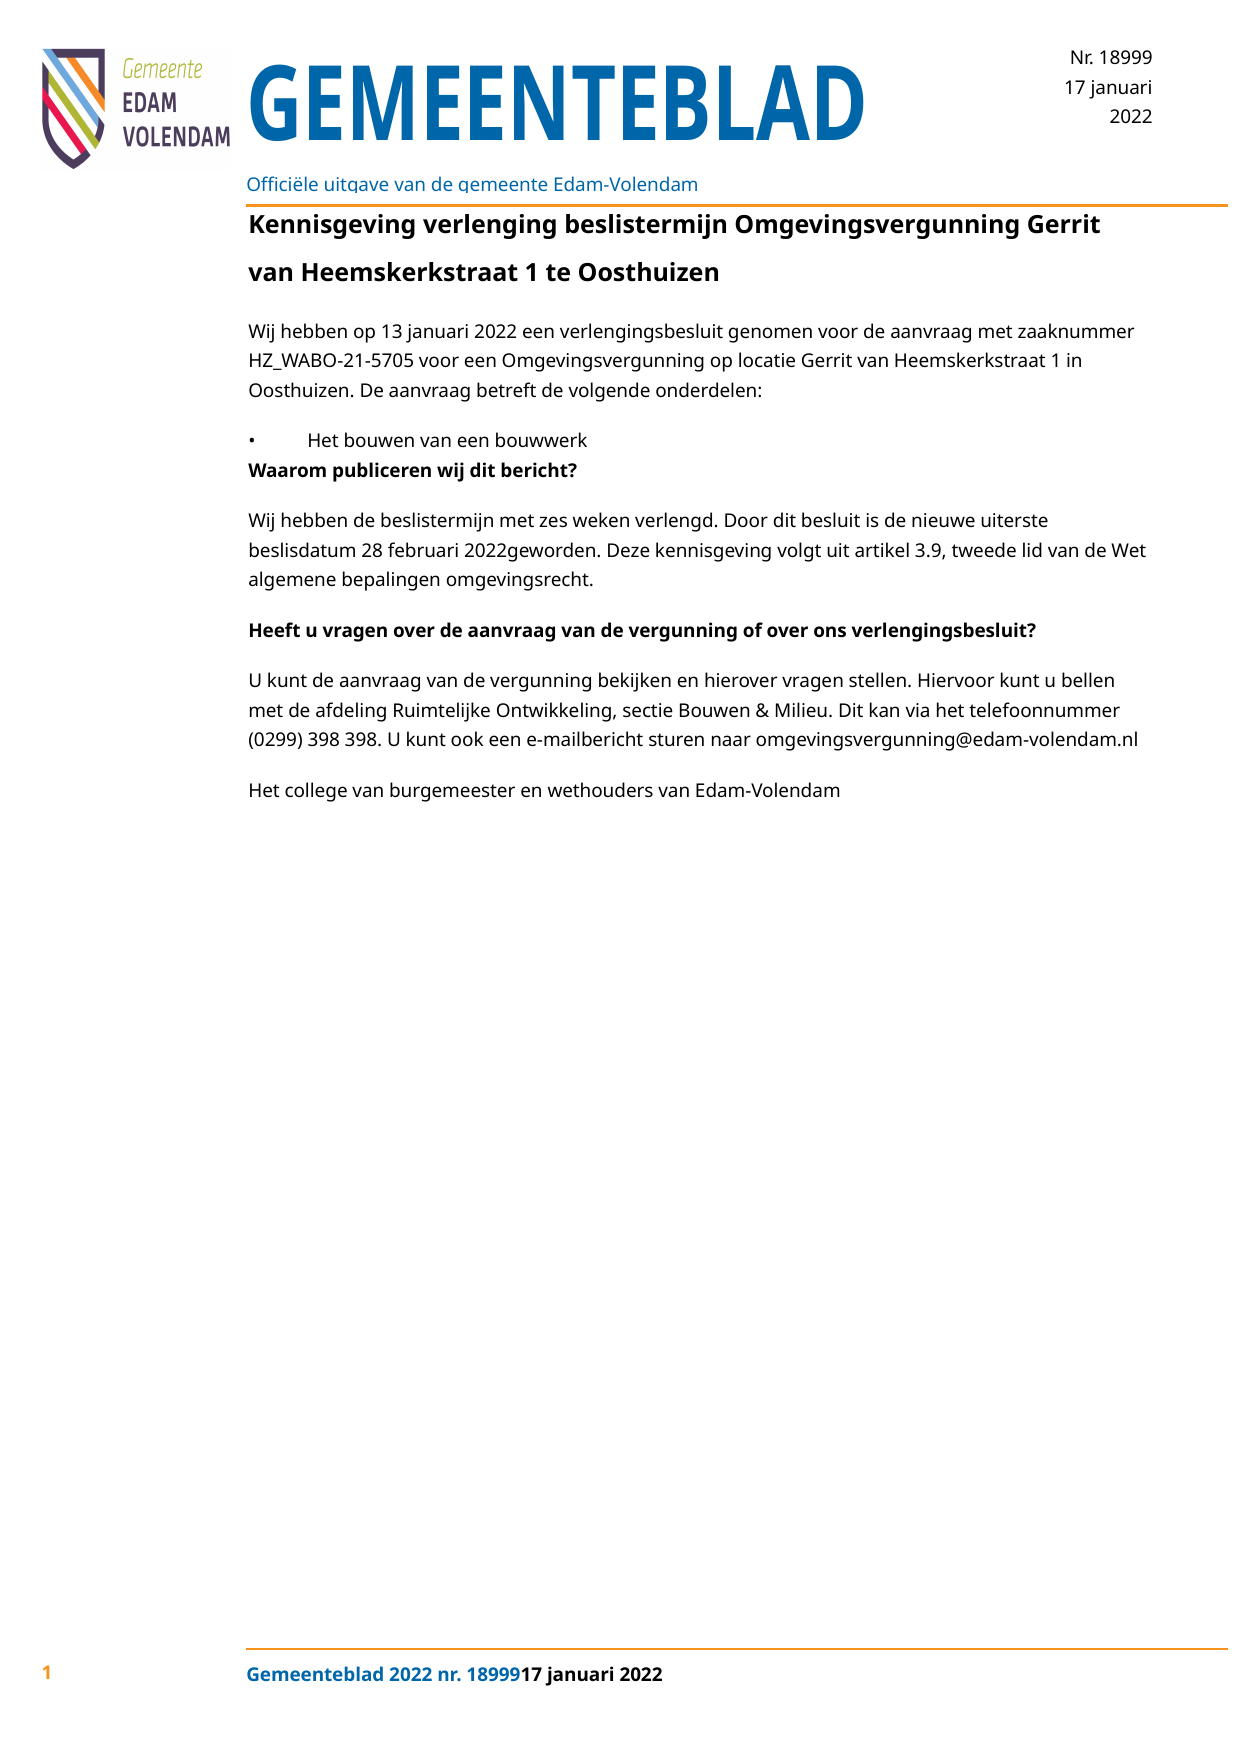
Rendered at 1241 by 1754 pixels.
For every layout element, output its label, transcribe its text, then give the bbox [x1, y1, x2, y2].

text Het college van burgemeester en wethouders van Edam-Volendam [248, 777, 1152, 803]
text Heeft u vragen over de aanvraag van de vergunning of over ons verlengingsbesluit? [248, 617, 1152, 643]
text U kunt de aanvraag van de vergunning bekijken en hierover vragen stellen. Hiervoor kunt u bellen met de afdeling Ruimtelijke Ontwikkeling, sectie Bouwen & Milieu. Dit kan via het telefoonnummer (0299) 398 398. U kunt ook een e-mailbericht sturen naar omgevingsvergunning@edam-volendam.nl [248, 667, 1152, 752]
list Het bouwen van een bouwwerk [248, 427, 1152, 453]
text Kennisgeving verlenging beslistermijn Omgevingsvergunning Gerrit van Heemskerkstraat 1 te Oosthuizen [248, 207, 1152, 288]
text Waarom publiceren wij dit bericht? [248, 457, 1152, 483]
text Wij hebben op 13 januari 2022 een verlengingsbesluit genomen voor de aanvraag met zaaknummer HZ_WABO-21-5705 voor een Omgevingsvergunning op locatie Gerrit van Heemskerkstraat 1 in Oosthuizen. De aanvraag betreft de volgende onderdelen: [248, 318, 1152, 403]
picture [41, 47, 231, 172]
text Wij hebben de beslistermijn met zes weken verlengd. Door dit besluit is de nieuwe uiterste beslisdatum 28 februari 2022geworden. Deze kennisgeving volgt uit artikel 3.9, tweede lid van de Wet algemene bepalingen omgevingsrecht. [248, 507, 1152, 592]
